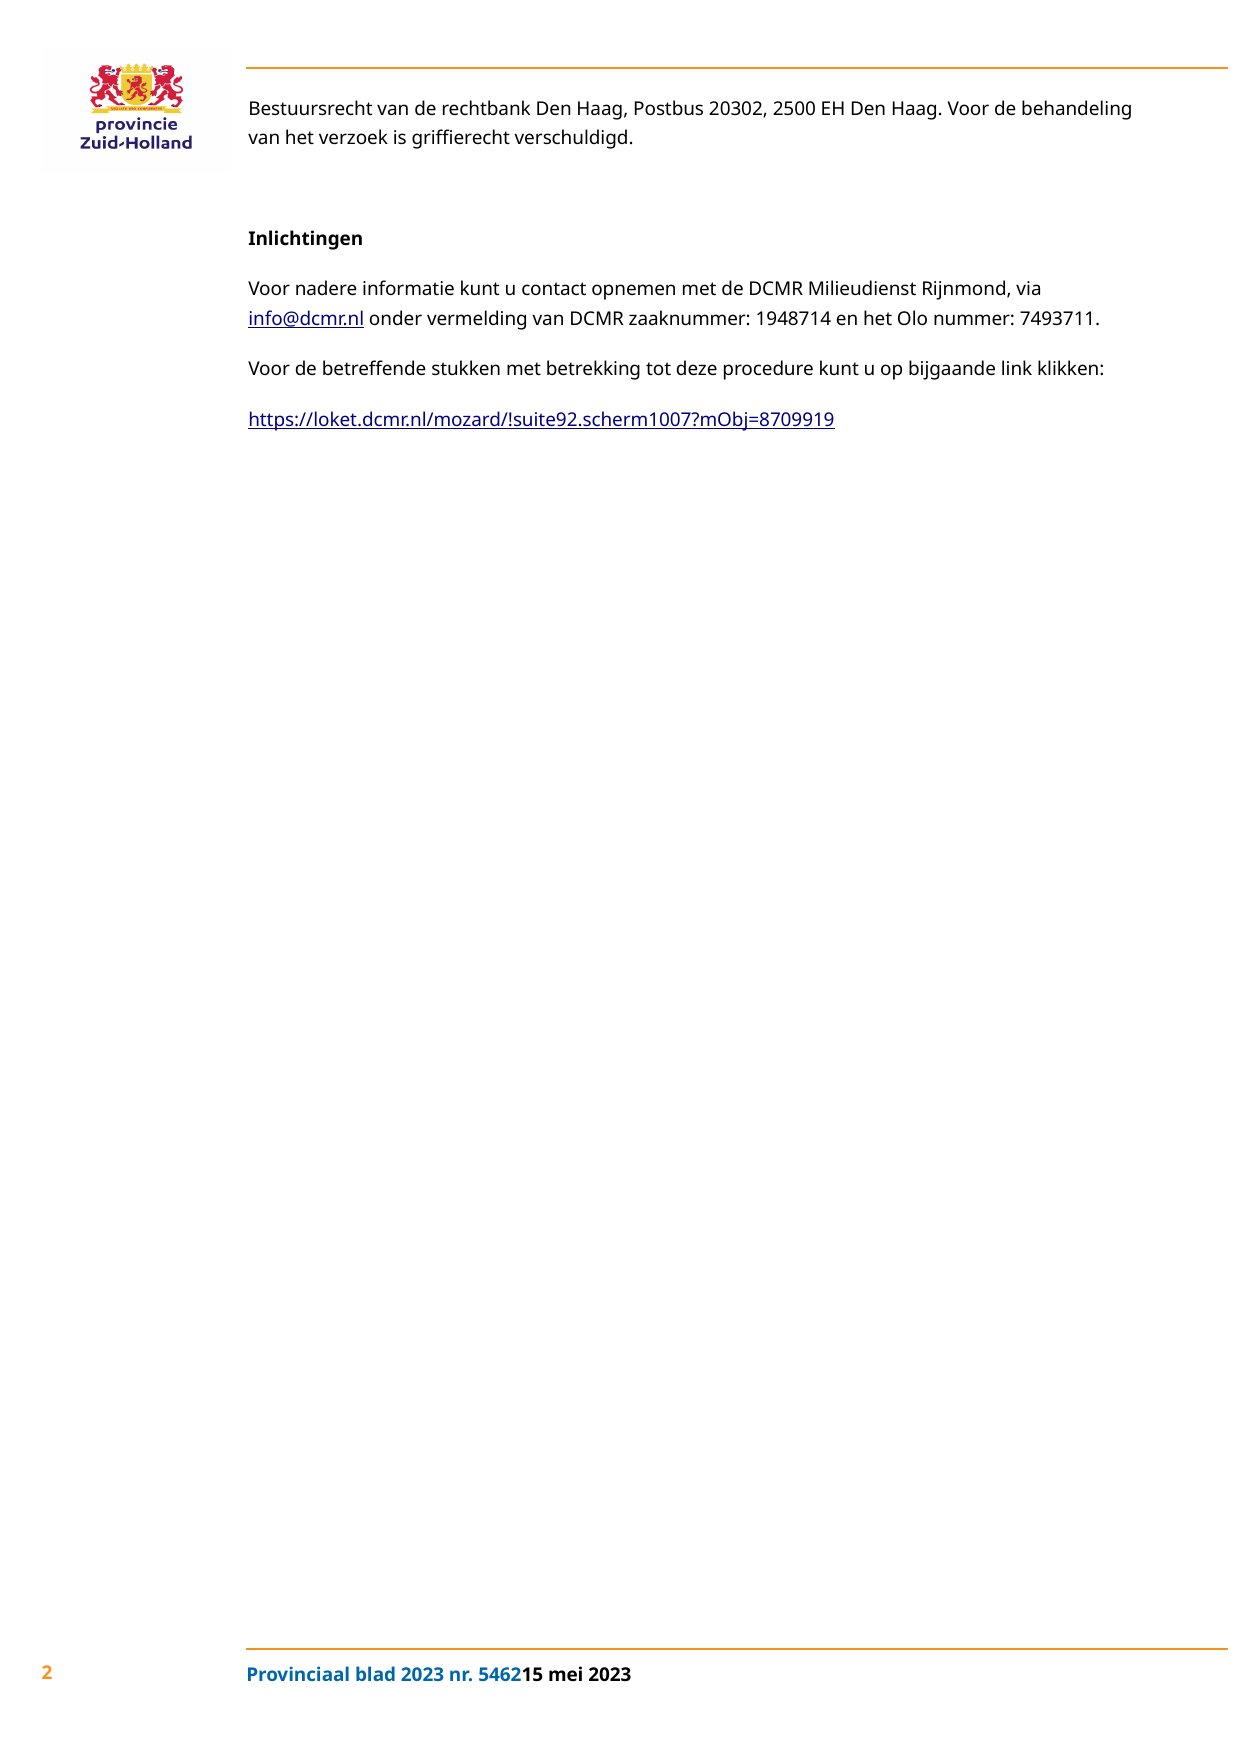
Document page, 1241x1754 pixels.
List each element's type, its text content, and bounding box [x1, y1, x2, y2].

text Bestuursrecht van de rechtbank Den Haag, Postbus 20302, 2500 EH Den Haag. Voor de behandeling van het verzoek is griffierecht verschuldigd. [248, 95, 1152, 150]
picture [41, 47, 231, 172]
text Voor de betreffende stukken met betrekking tot deze procedure kunt u op bijgaande link klikken: [248, 356, 1152, 381]
text Voor nadere informatie kunt u contact opnemen met de DCMR Milieudienst Rijnmond, via info@dcmr.nl onder vermelding van DCMR zaaknummer: 1948714 en het Olo nummer: 7493711. [248, 276, 1152, 331]
text Inlichtingen [248, 225, 1152, 251]
text https://loket.dcmr.nl/mozard/!suite92.scherm1007?mObj=8709919 [248, 406, 1152, 432]
